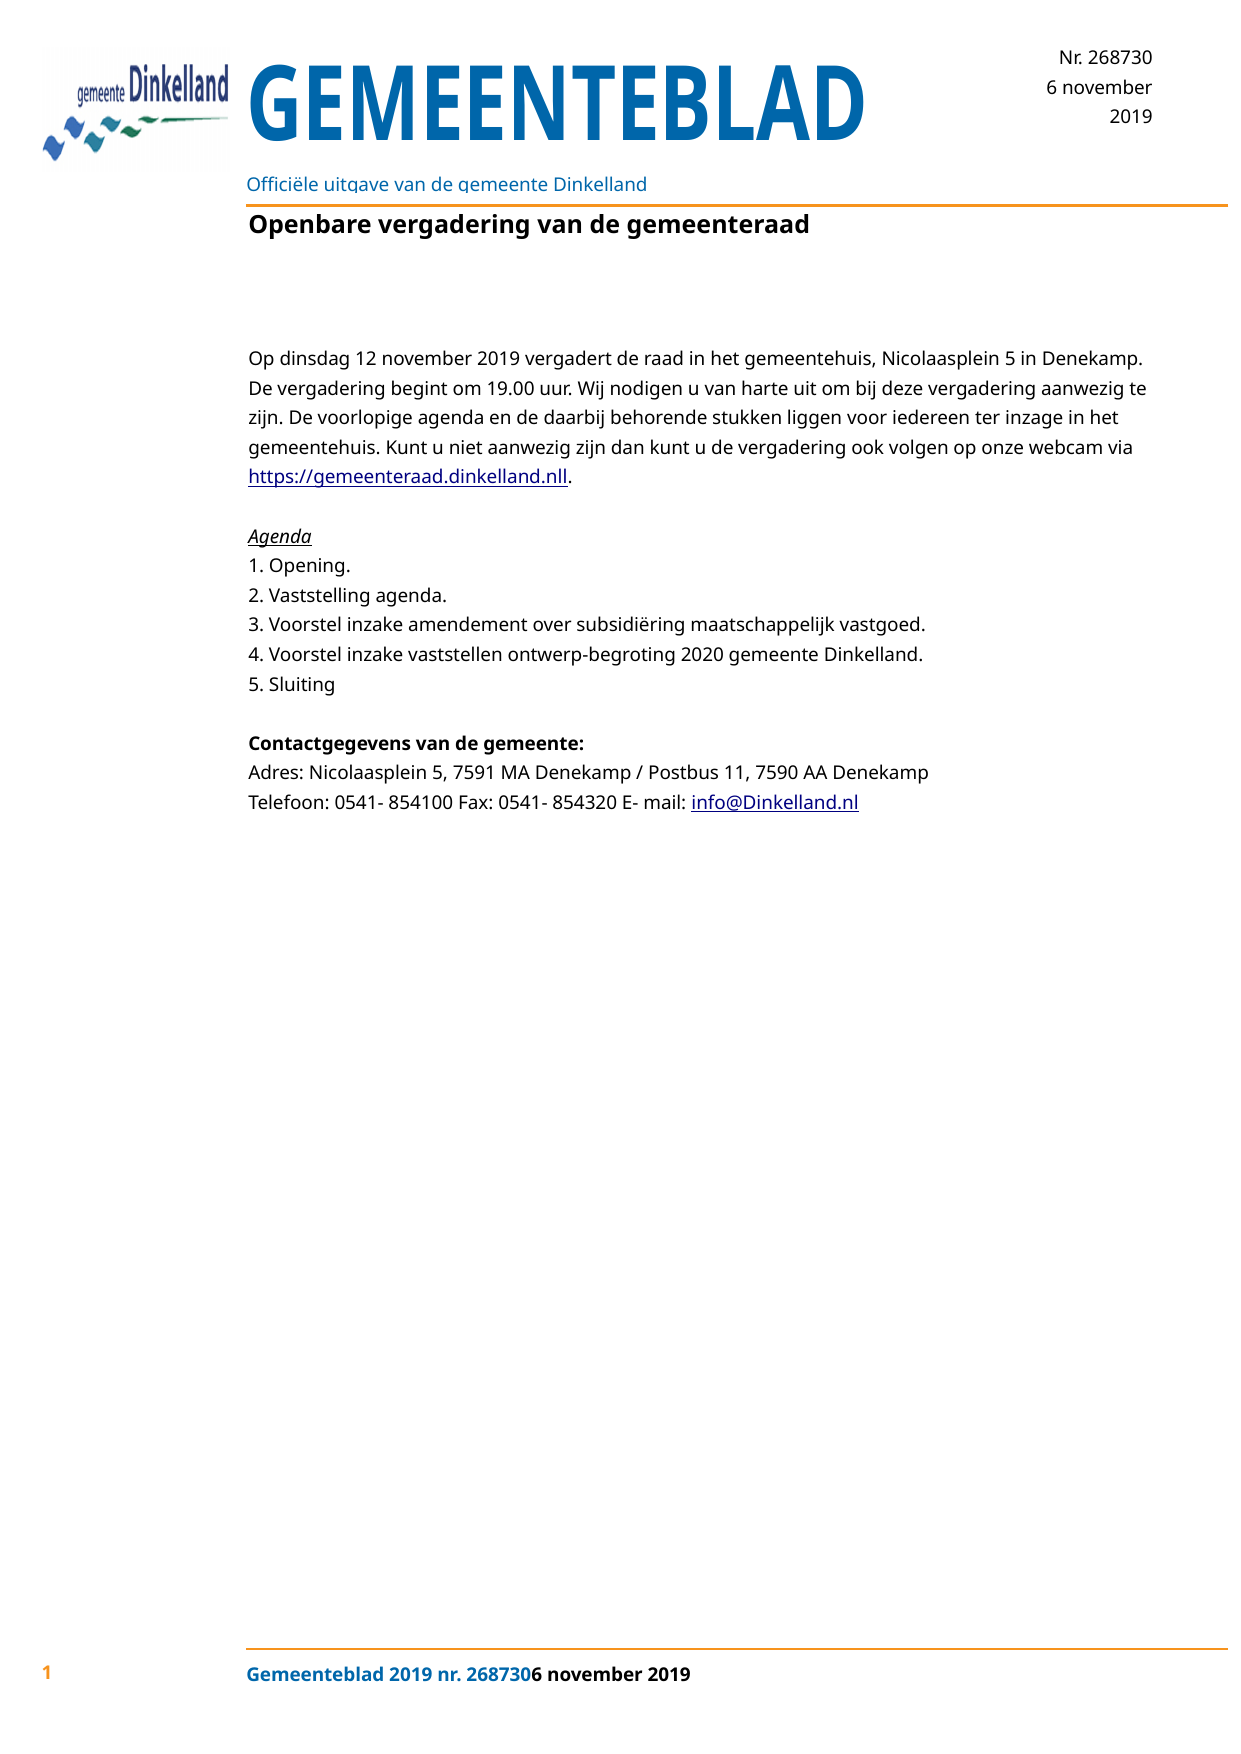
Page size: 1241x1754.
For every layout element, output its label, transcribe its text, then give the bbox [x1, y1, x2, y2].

text 1. Opening. [248, 552, 1152, 578]
picture [41, 47, 231, 172]
text Openbare vergadering van de gemeenteraad [248, 207, 1152, 241]
text 2. Vaststelling agenda. [248, 582, 1152, 608]
text Op dinsdag 12 november 2019 vergadert de raad in het gemeentehuis, Nicolaasplein 5 in Denekamp. De vergadering begint om 19.00 uur. Wij nodigen u van harte uit om bij deze vergadering aanwezig te zijn. De voorlopige agenda en de daarbij behorende stukken liggen voor iedereen ter inzage in het gemeentehuis. Kunt u niet aanwezig zijn dan kunt u de vergadering ook volgen op onze webcam via https://gemeenteraad.dinkelland.nll. [248, 345, 1152, 489]
text Telefoon: 0541- 854100 Fax: 0541- 854320 E- mail: info@Dinkelland.nl [248, 789, 1152, 815]
text Contactgegevens van de gemeente: [248, 730, 1152, 756]
text Adres: Nicolaasplein 5, 7591 MA Denekamp / Postbus 11, 7590 AA Denekamp [248, 759, 1152, 785]
text 4. Voorstel inzake vaststellen ontwerp-begroting 2020 gemeente Dinkelland. [248, 641, 1152, 667]
text 5. Sluiting [248, 671, 1152, 696]
text 3. Voorstel inzake amendement over subsidiëring maatschappelijk vastgoed. [248, 612, 1152, 637]
text Agenda [248, 523, 1152, 548]
